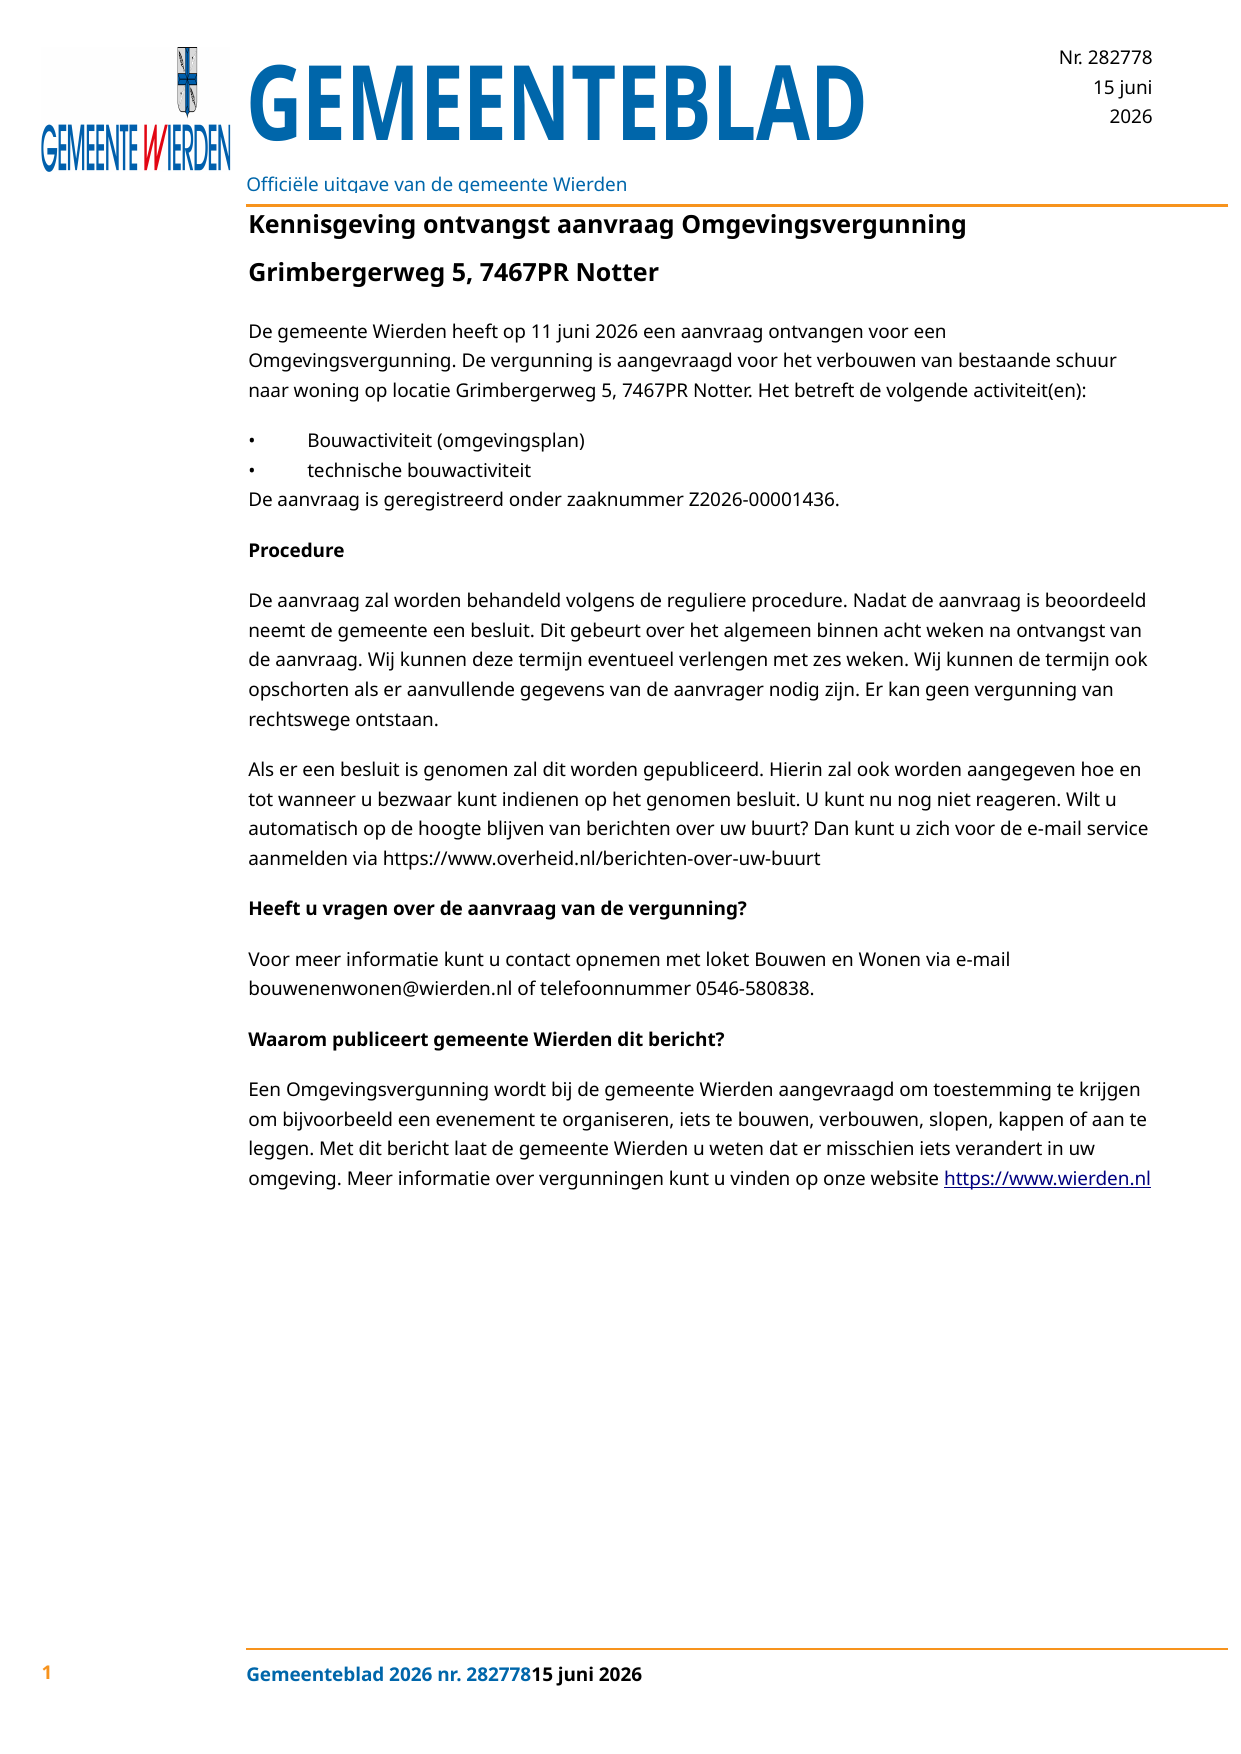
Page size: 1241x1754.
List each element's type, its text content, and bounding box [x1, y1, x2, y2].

list technische bouwactiviteit [248, 457, 1152, 483]
text Als er een besluit is genomen zal dit worden gepubliceerd. Hierin zal ook worden aangegeven hoe en tot wanneer u bezwaar kunt indienen op het genomen besluit. U kunt nu nog niet reageren. Wilt u automatisch op de hoogte blijven van berichten over uw buurt? Dan kunt u zich voor de e-mail service aanmelden via https://www.overheid.nl/berichten-over-uw-buurt [248, 756, 1152, 871]
text De aanvraag is geregistreerd onder zaaknummer Z2026-00001436. [248, 487, 1152, 512]
text Heeft u vragen over de aanvraag van de vergunning? [248, 895, 1152, 921]
text Kennisgeving ontvangst aanvraag Omgevingsvergunning Grimbergerweg 5, 7467PR Notter [248, 207, 1152, 288]
list Bouwactiviteit (omgevingsplan) [248, 427, 1152, 453]
text Procedure [248, 537, 1152, 563]
text Voor meer informatie kunt u contact opnemen met loket Bouwen en Wonen via e-mail bouwenenwonen@wierden.nl of telefoonnummer 0546-580838. [248, 946, 1152, 1001]
picture [41, 47, 231, 172]
text Een Omgevingsvergunning wordt bij de gemeente Wierden aangevraagd om toestemming te krijgen om bijvoorbeeld een evenement te organiseren, iets te bouwen, verbouwen, slopen, kappen of aan te leggen. Met dit bericht laat de gemeente Wierden u weten dat er misschien iets verandert in uw omgeving. Meer informatie over vergunningen kunt u vinden op onze website https://www.wierden.nl [248, 1076, 1152, 1191]
text Waarom publiceert gemeente Wierden dit bericht? [248, 1026, 1152, 1052]
text De aanvraag zal worden behandeld volgens de reguliere procedure. Nadat de aanvraag is beoordeeld neemt de gemeente een besluit. Dit gebeurt over het algemeen binnen acht weken na ontvangst van de aanvraag. Wij kunnen deze termijn eventueel verlengen met zes weken. Wij kunnen de termijn ook opschorten als er aanvullende gegevens van de aanvrager nodig zijn. Er kan geen vergunning van rechtswege ontstaan. [248, 587, 1152, 732]
text De gemeente Wierden heeft op 11 juni 2026 een aanvraag ontvangen voor een Omgevingsvergunning. De vergunning is aangevraagd voor het verbouwen van bestaande schuur naar woning op locatie Grimbergerweg 5, 7467PR Notter. Het betreft de volgende activiteit(en): [248, 318, 1152, 403]
